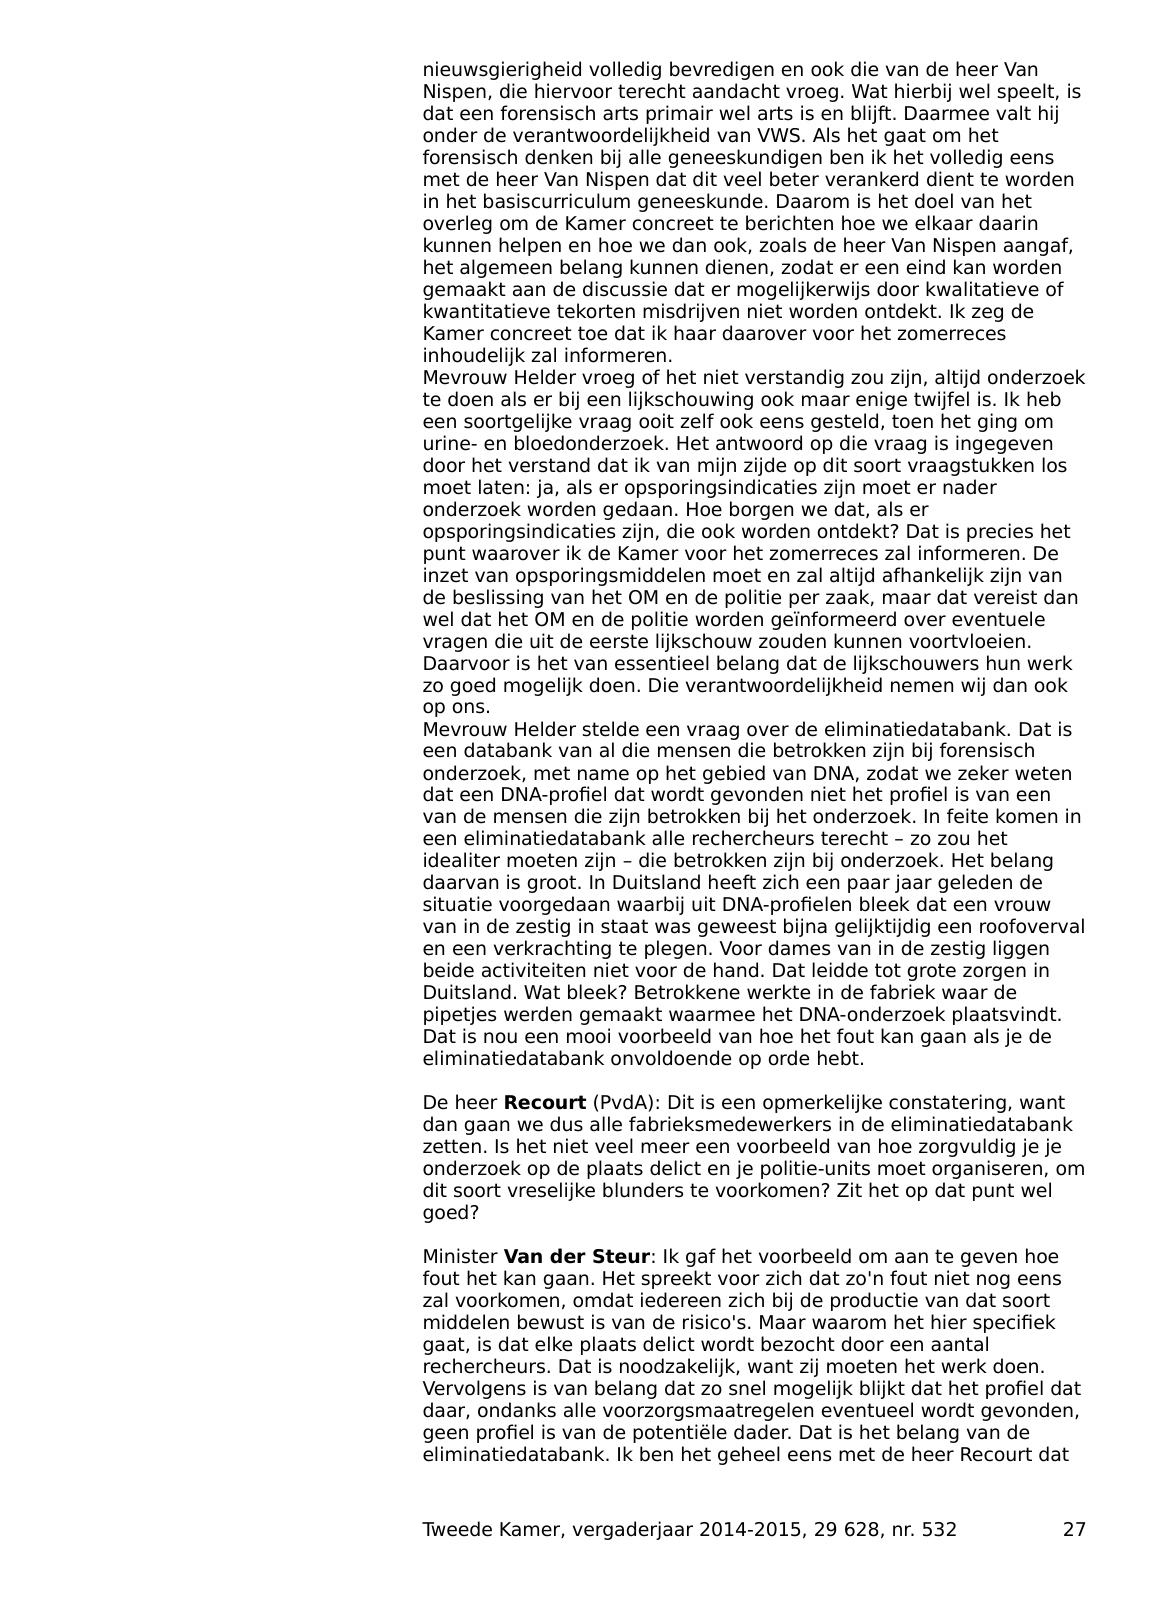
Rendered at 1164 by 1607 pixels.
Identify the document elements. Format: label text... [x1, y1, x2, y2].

text nieuwsgierigheid volledig bevredigen en ook die van de heer Van Nispen, die hiervoor terecht aandacht vroeg. Wat hierbij wel speelt, is dat een forensisch arts primair wel arts is en blijft. Daarmee valt hij onder de verantwoordelijkheid van VWS. Als het gaat om het forensisch denken bij alle geneeskundigen ben ik het volledig eens met de heer Van Nispen dat dit veel beter verankerd dient te worden in het basiscurriculum geneeskunde. Daarom is het doel van het overleg om de Kamer concreet te berichten hoe we elkaar daarin kunnen helpen en hoe we dan ook, zoals de heer Van Nispen aangaf, het algemeen belang kunnen dienen, zodat er een eind kan worden gemaakt aan de discussie dat er mogelijkerwijs door kwalitatieve of kwantitatieve tekorten misdrijven niet worden ontdekt. Ik zeg de Kamer concreet toe dat ik haar daarover voor het zomerreces inhoudelijk zal informeren. [422, 59, 1087, 367]
text Mevrouw Helder vroeg of het niet verstandig zou zijn, altijd onderzoek te doen als er bij een lijkschouwing ook maar enige twijfel is. Ik heb een soortgelijke vraag ooit zelf ook eens gesteld, toen het ging om urine- en bloedonderzoek. Het antwoord op die vraag is ingegeven door het verstand dat ik van mijn zijde op dit soort vraagstukken los moet laten: ja, als er opsporingsindicaties zijn moet er nader onderzoek worden gedaan. Hoe borgen we dat, als er opsporingsindicaties zijn, die ook worden ontdekt? Dat is precies het punt waarover ik de Kamer voor het zomerreces zal informeren. De inzet van opsporingsmiddelen moet en zal altijd afhankelijk zijn van de beslissing van het OM en de politie per zaak, maar dat vereist dan wel dat het OM en de politie worden geïnformeerd over eventuele vragen die uit de eerste lijkschouw zouden kunnen voortvloeien. Daarvoor is het van essentieel belang dat de lijkschouwers hun werk zo goed mogelijk doen. Die verantwoordelijkheid nemen wij dan ook op ons. [422, 367, 1087, 718]
text Mevrouw Helder stelde een vraag over de eliminatiedatabank. Dat is een databank van al die mensen die betrokken zijn bij forensisch onderzoek, met name op het gebied van DNA, zodat we zeker weten dat een DNA-profiel dat wordt gevonden niet het profiel is van een van de mensen die zijn betrokken bij het onderzoek. In feite komen in een eliminatiedatabank alle rechercheurs terecht – zo zou het idealiter moeten zijn – die betrokken zijn bij onderzoek. Het belang daarvan is groot. In Duitsland heeft zich een paar jaar geleden de situatie voorgedaan waarbij uit DNA-profielen bleek dat een vrouw van in de zestig in staat was geweest bijna gelijktijdig een roofoverval en een verkrachting te plegen. Voor dames van in de zestig liggen beide activiteiten niet voor de hand. Dat leidde tot grote zorgen in Duitsland. Wat bleek? Betrokkene werkte in de fabriek waar de pipetjes werden gemaakt waarmee het DNA-onderzoek plaatsvindt. Dat is nou een mooi voorbeeld van hoe het fout kan gaan als je de eliminatiedatabank onvoldoende op orde hebt. [422, 718, 1087, 1070]
text Minister Van der Steur: Ik gaf het voorbeeld om aan te geven hoe fout het kan gaan. Het spreekt voor zich dat zo'n fout niet nog eens zal voorkomen, omdat iedereen zich bij de productie van dat soort middelen bewust is van de risico's. Maar waarom het hier specifiek gaat, is dat elke plaats delict wordt bezocht door een aantal rechercheurs. Dat is noodzakelijk, want zij moeten het werk doen. Vervolgens is van belang dat zo snel mogelijk blijkt dat het profiel dat daar, ondanks alle voorzorgsmaatregelen eventueel wordt gevonden, geen profiel is van de potentiële dader. Dat is het belang van de eliminatiedatabank. Ik ben het geheel eens met de heer Recourt dat [422, 1246, 1087, 1466]
text De heer Recourt (PvdA): Dit is een opmerkelijke constatering, want dan gaan we dus alle fabrieksmedewerkers in de eliminatiedatabank zetten. Is het niet veel meer een voorbeeld van hoe zorgvuldig je je onderzoek op de plaats delict en je politie-units moet organiseren, om dit soort vreselijke blunders te voorkomen? Zit het op dat punt wel goed? [422, 1092, 1087, 1224]
